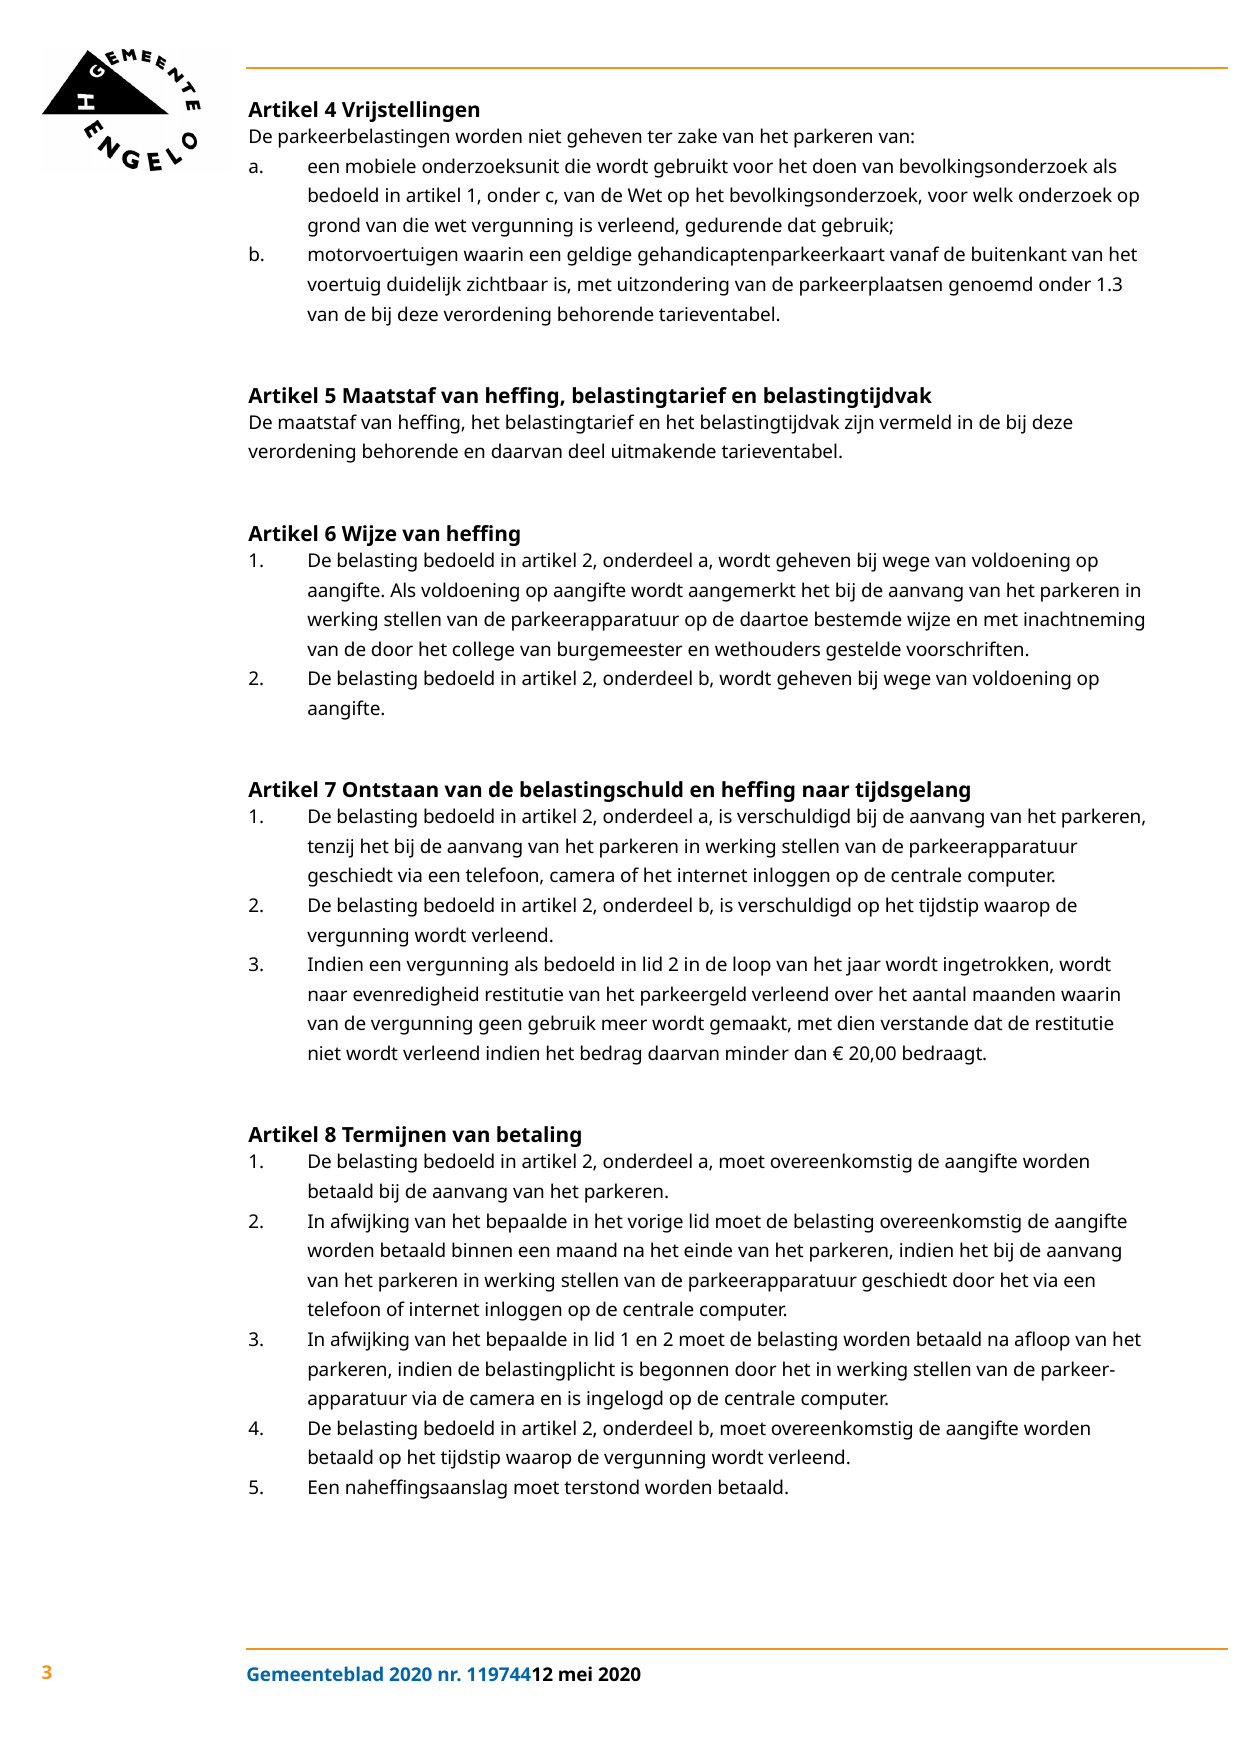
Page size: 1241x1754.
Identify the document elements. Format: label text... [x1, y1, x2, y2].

list De belasting bedoeld in artikel 2, onderdeel b, is verschuldigd op het tijdstip waarop de vergunning wordt verleend. [248, 892, 1152, 948]
text Artikel 5 Maatstaf van heffing, belastingtarief en belastingtijdvak [248, 381, 1152, 409]
list De belasting bedoeld in artikel 2, onderdeel a, moet overeenkomstig de aangifte worden betaald bij de aanvang van het parkeren. [248, 1149, 1152, 1204]
text De maatstaf van heffing, het belastingtarief en het belastingtijdvak zijn vermeld in de bij deze verordening behorende en daarvan deel uitmakende tarieventabel. [248, 409, 1152, 464]
list De belasting bedoeld in artikel 2, onderdeel a, is verschuldigd bij de aanvang van het parkeren, tenzij het bij de aanvang van het parkeren in werking stellen van de parkeerapparatuur geschiedt via een telefoon, camera of het internet inloggen op de centrale computer. [248, 803, 1152, 888]
list Indien een vergunning als bedoeld in lid 2 in de loop van het jaar wordt ingetrokken, wordt naar evenredigheid restitutie van het parkeergeld verleend over het aantal maanden waarin van de vergunning geen gebruik meer wordt gemaakt, met dien verstande dat de restitutie niet wordt verleend indien het bedrag daarvan minder dan € 20,00 bedraagt. [248, 951, 1152, 1066]
list Een naheffingsaanslag moet terstond worden betaald. [248, 1474, 1152, 1500]
text Artikel 4 Vrijstellingen [248, 95, 1152, 123]
list De belasting bedoeld in artikel 2, onderdeel b, wordt geheven bij wege van voldoening op aangifte. [248, 666, 1152, 721]
text Artikel 6 Wijze van heffing [248, 519, 1152, 547]
list motorvoertuigen waarin een geldige gehandicaptenparkeerkaart vanaf de buitenkant van het voertuig duidelijk zichtbaar is, met uitzondering van de parkeerplaatsen genoemd onder 1.3 van de bij deze verordening behorende tarieventabel. [248, 242, 1152, 326]
text Artikel 8 Termijnen van betaling [248, 1120, 1152, 1149]
text Artikel 7 Ontstaan van de belastingschuld en heffing naar tijdsgelang [248, 775, 1152, 803]
list In afwijking van het bepaalde in lid 1 en 2 moet de belasting worden betaald na afloop van het parkeren, indien de belastingplicht is begonnen door het in werking stellen van de parkeer-apparatuur via de camera en is ingelogd op de centrale computer. [248, 1326, 1152, 1411]
list De belasting bedoeld in artikel 2, onderdeel b, moet overeenkomstig de aangifte worden betaald op het tijdstip waarop de vergunning wordt verleend. [248, 1415, 1152, 1470]
list In afwijking van het bepaalde in het vorige lid moet de belasting overeenkomstig de aangifte worden betaald binnen een maand na het einde van het parkeren, indien het bij de aanvang van het parkeren in werking stellen van de parkeerapparatuur geschiedt door het via een telefoon of internet inloggen op de centrale computer. [248, 1208, 1152, 1322]
text De parkeerbelastingen worden niet geheven ter zake van het parkeren van: [248, 123, 1152, 149]
picture [41, 47, 231, 172]
list De belasting bedoeld in artikel 2, onderdeel a, wordt geheven bij wege van voldoening op aangifte. Als voldoening op aangifte wordt aangemerkt het bij de aanvang van het parkeren in werking stellen van de parkeerapparatuur op de daartoe bestemde wijze en met inachtneming van de door het college van burgemeester en wethouders gestelde voorschriften. [248, 547, 1152, 662]
list een mobiele onderzoeksunit die wordt gebruikt voor het doen van bevolkingsonderzoek als bedoeld in artikel 1, onder c, van de Wet op het bevolkingsonderzoek, voor welk onderzoek op grond van die wet vergunning is verleend, gedurende dat gebruik; [248, 153, 1152, 238]
